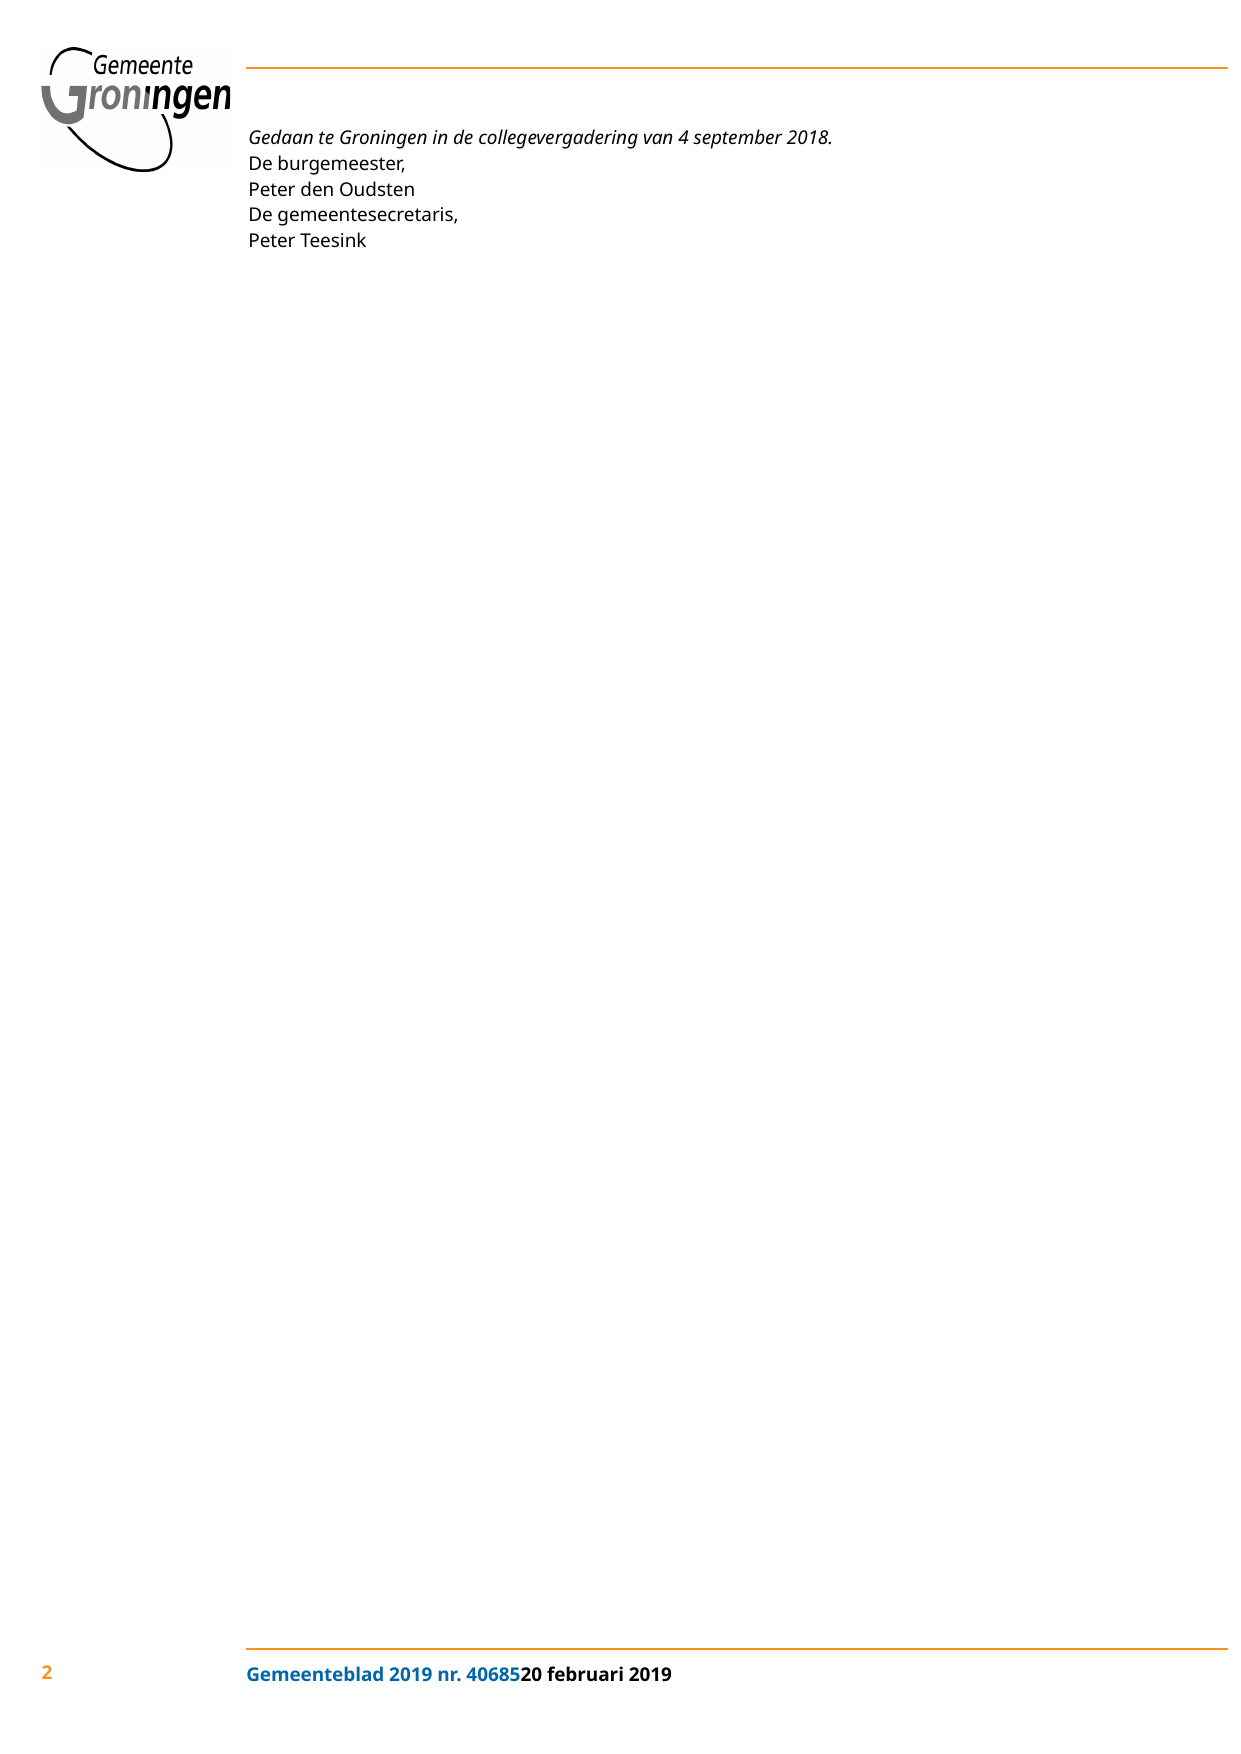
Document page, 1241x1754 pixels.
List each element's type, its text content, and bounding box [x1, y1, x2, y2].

text Peter den Oudsten [248, 176, 1152, 202]
text De gemeentesecretaris, [248, 202, 1152, 227]
text Peter Teesink [248, 227, 1152, 253]
text De burgemeester, [248, 150, 1152, 176]
picture [41, 47, 231, 172]
text Gedaan te Groningen in de collegevergadering van 4 september 2018. [248, 124, 1152, 150]
